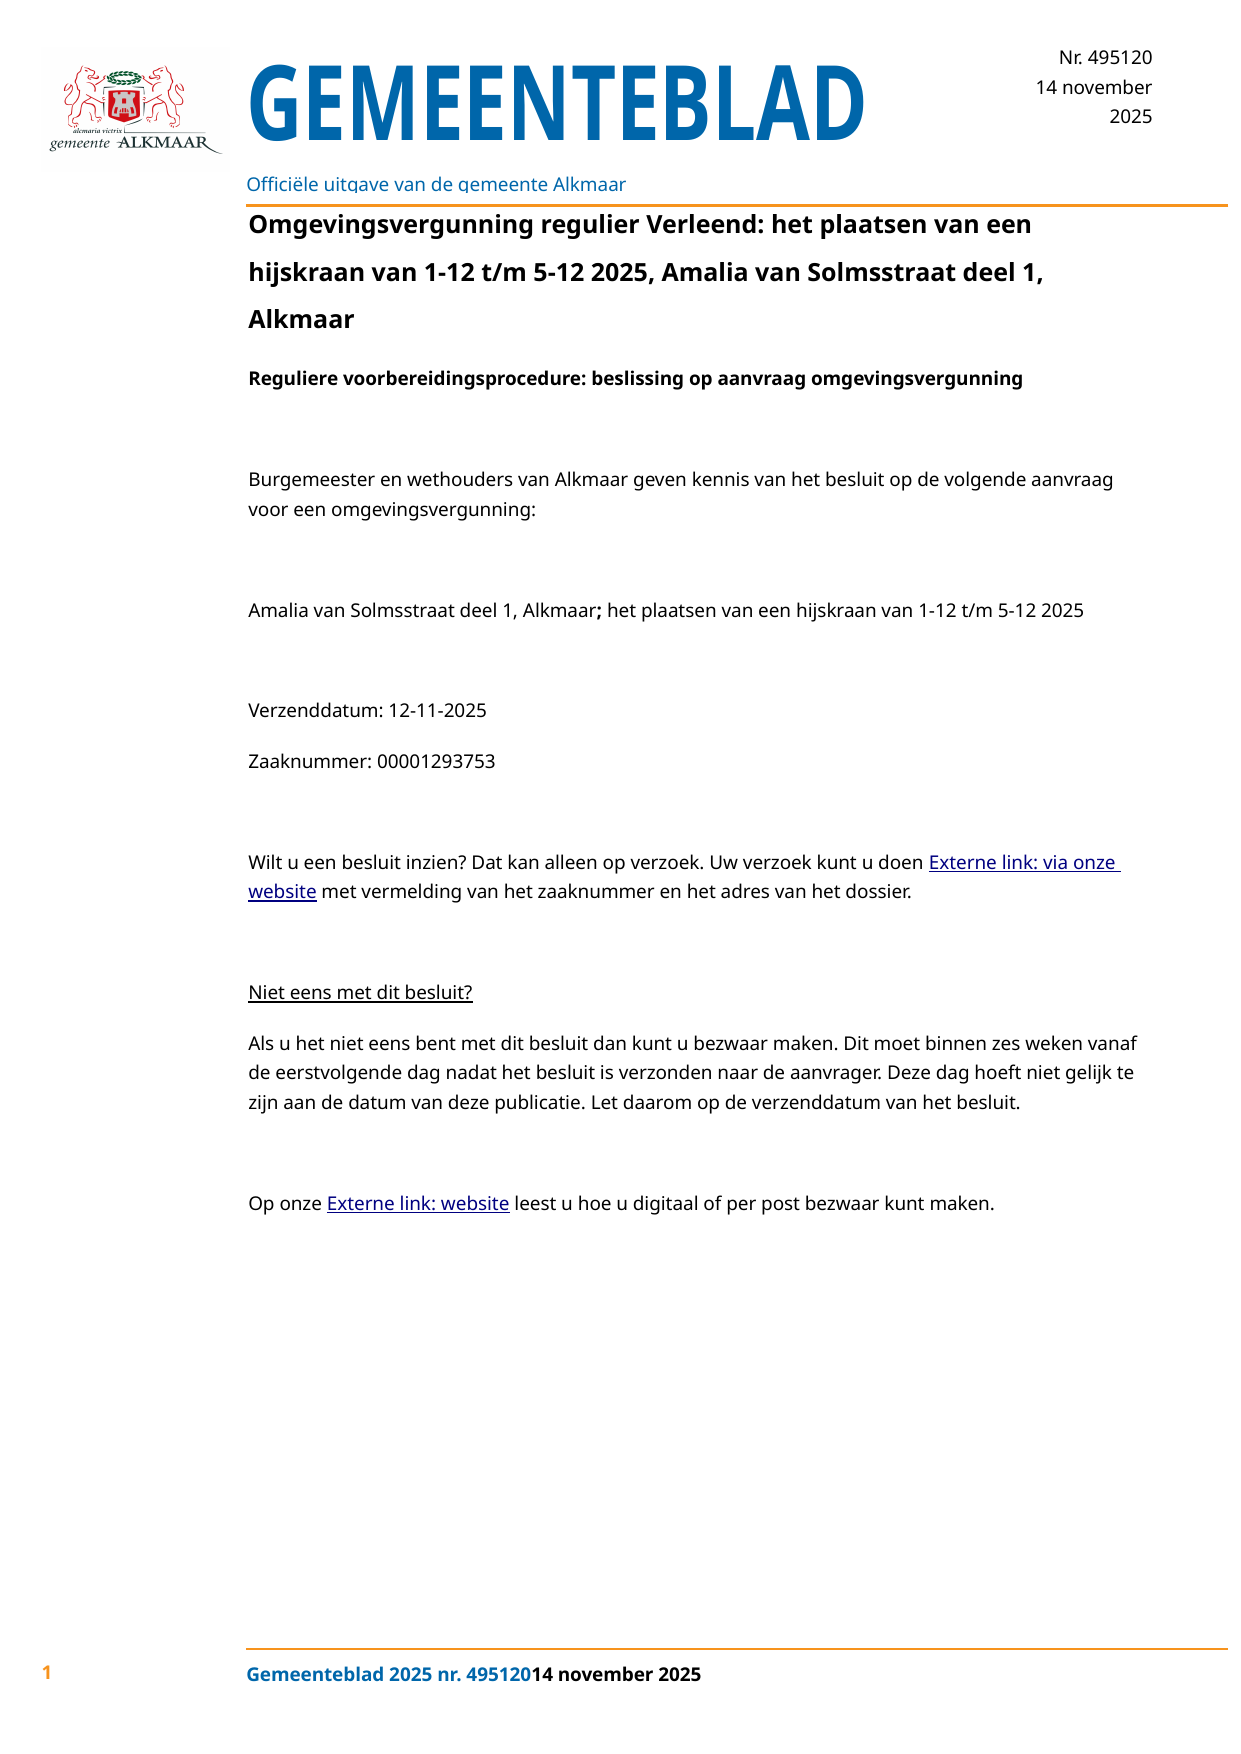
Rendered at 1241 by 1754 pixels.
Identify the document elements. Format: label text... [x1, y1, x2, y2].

picture [41, 47, 231, 172]
text Burgemeester en wethouders van Alkmaar geven kennis van het besluit op de volgende aanvraag voor een omgevingsvergunning: [248, 466, 1152, 522]
text Zaaknummer: 00001293753 [248, 748, 1152, 774]
text Op onze Externe link: website leest u hoe u digitaal of per post bezwaar kunt maken. [248, 1190, 1152, 1215]
text Wilt u een besluit inzien? Dat kan alleen op verzoek. Uw verzoek kunt u doen Externe link: via onze website met vermelding van het zaaknummer en het adres van het dossier. [248, 849, 1152, 904]
text Reguliere voorbereidingsprocedure: beslissing op aanvraag omgevingsvergunning [248, 366, 1152, 391]
text Niet eens met dit besluit? [248, 979, 1152, 1005]
text Verzenddatum: 12-11-2025 [248, 698, 1152, 723]
text Omgevingsvergunning regulier Verleend: het plaatsen van een hijskraan van 1-12 t/m 5-12 2025, Amalia van Solmsstraat deel 1, Alkmaar [248, 207, 1152, 336]
text Als u het niet eens bent met dit besluit dan kunt u bezwaar maken. Dit moet binnen zes weken vanaf de eerstvolgende dag nadat het besluit is verzonden naar de aanvrager. Deze dag hoeft niet gelijk te zijn aan de datum van deze publicatie. Let daarom op de verzenddatum van het besluit. [248, 1030, 1152, 1114]
text Amalia van Solmsstraat deel 1, Alkmaar; het plaatsen van een hijskraan van 1-12 t/m 5-12 2025 [248, 597, 1152, 622]
